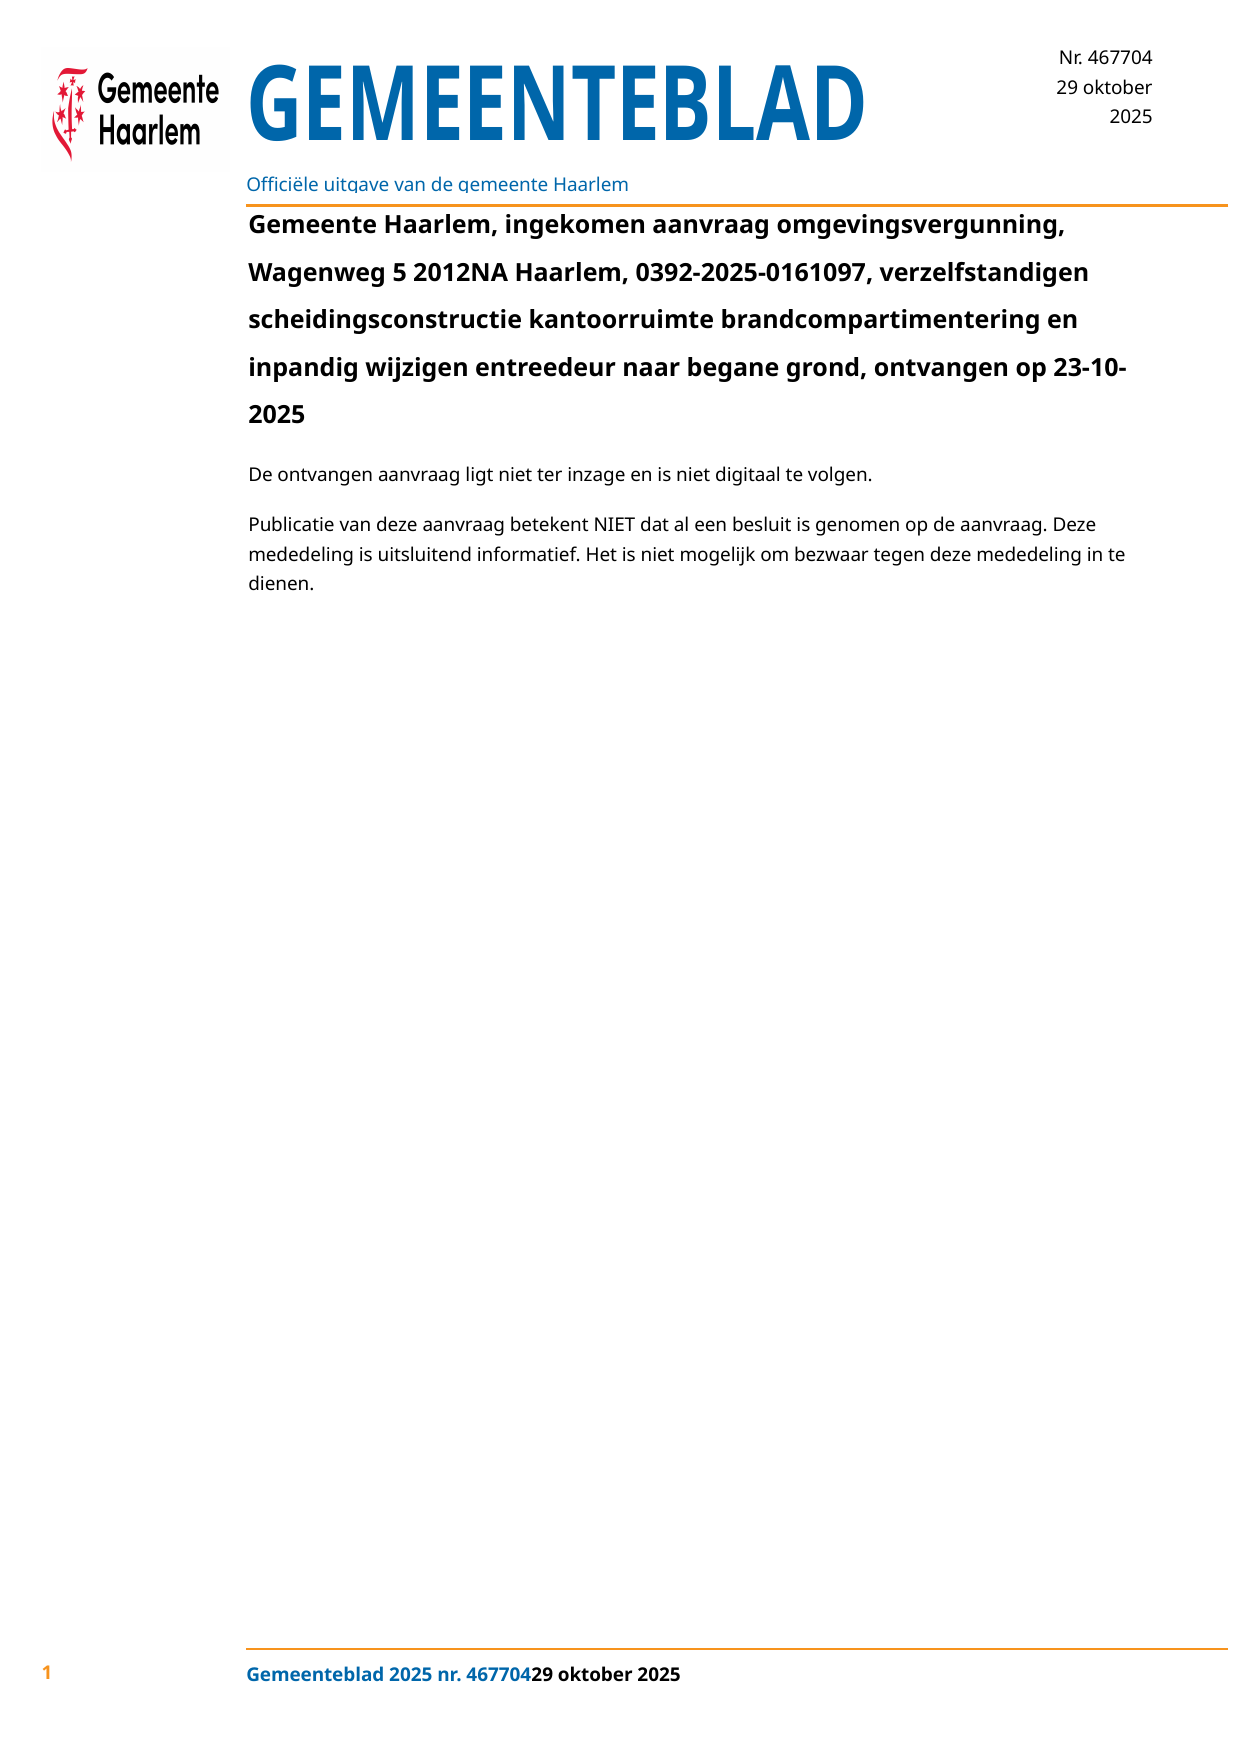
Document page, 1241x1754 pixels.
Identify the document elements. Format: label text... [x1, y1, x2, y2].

text Gemeente Haarlem, ingekomen aanvraag omgevingsvergunning, Wagenweg 5 2012NA Haarlem, 0392-2025-0161097, verzelfstandigen scheidingsconstructie kantoorruimte brandcompartimentering en inpandig wijzigen entreedeur naar begane grond, ontvangen op 23-10-2025 [248, 207, 1152, 431]
text De ontvangen aanvraag ligt niet ter inzage en is niet digitaal te volgen. [248, 461, 1152, 486]
picture [41, 47, 231, 172]
text Publicatie van deze aanvraag betekent NIET dat al een besluit is genomen op de aanvraag. Deze mededeling is uitsluitend informatief. Het is niet mogelijk om bezwaar tegen deze mededeling in te dienen. [248, 511, 1152, 596]
